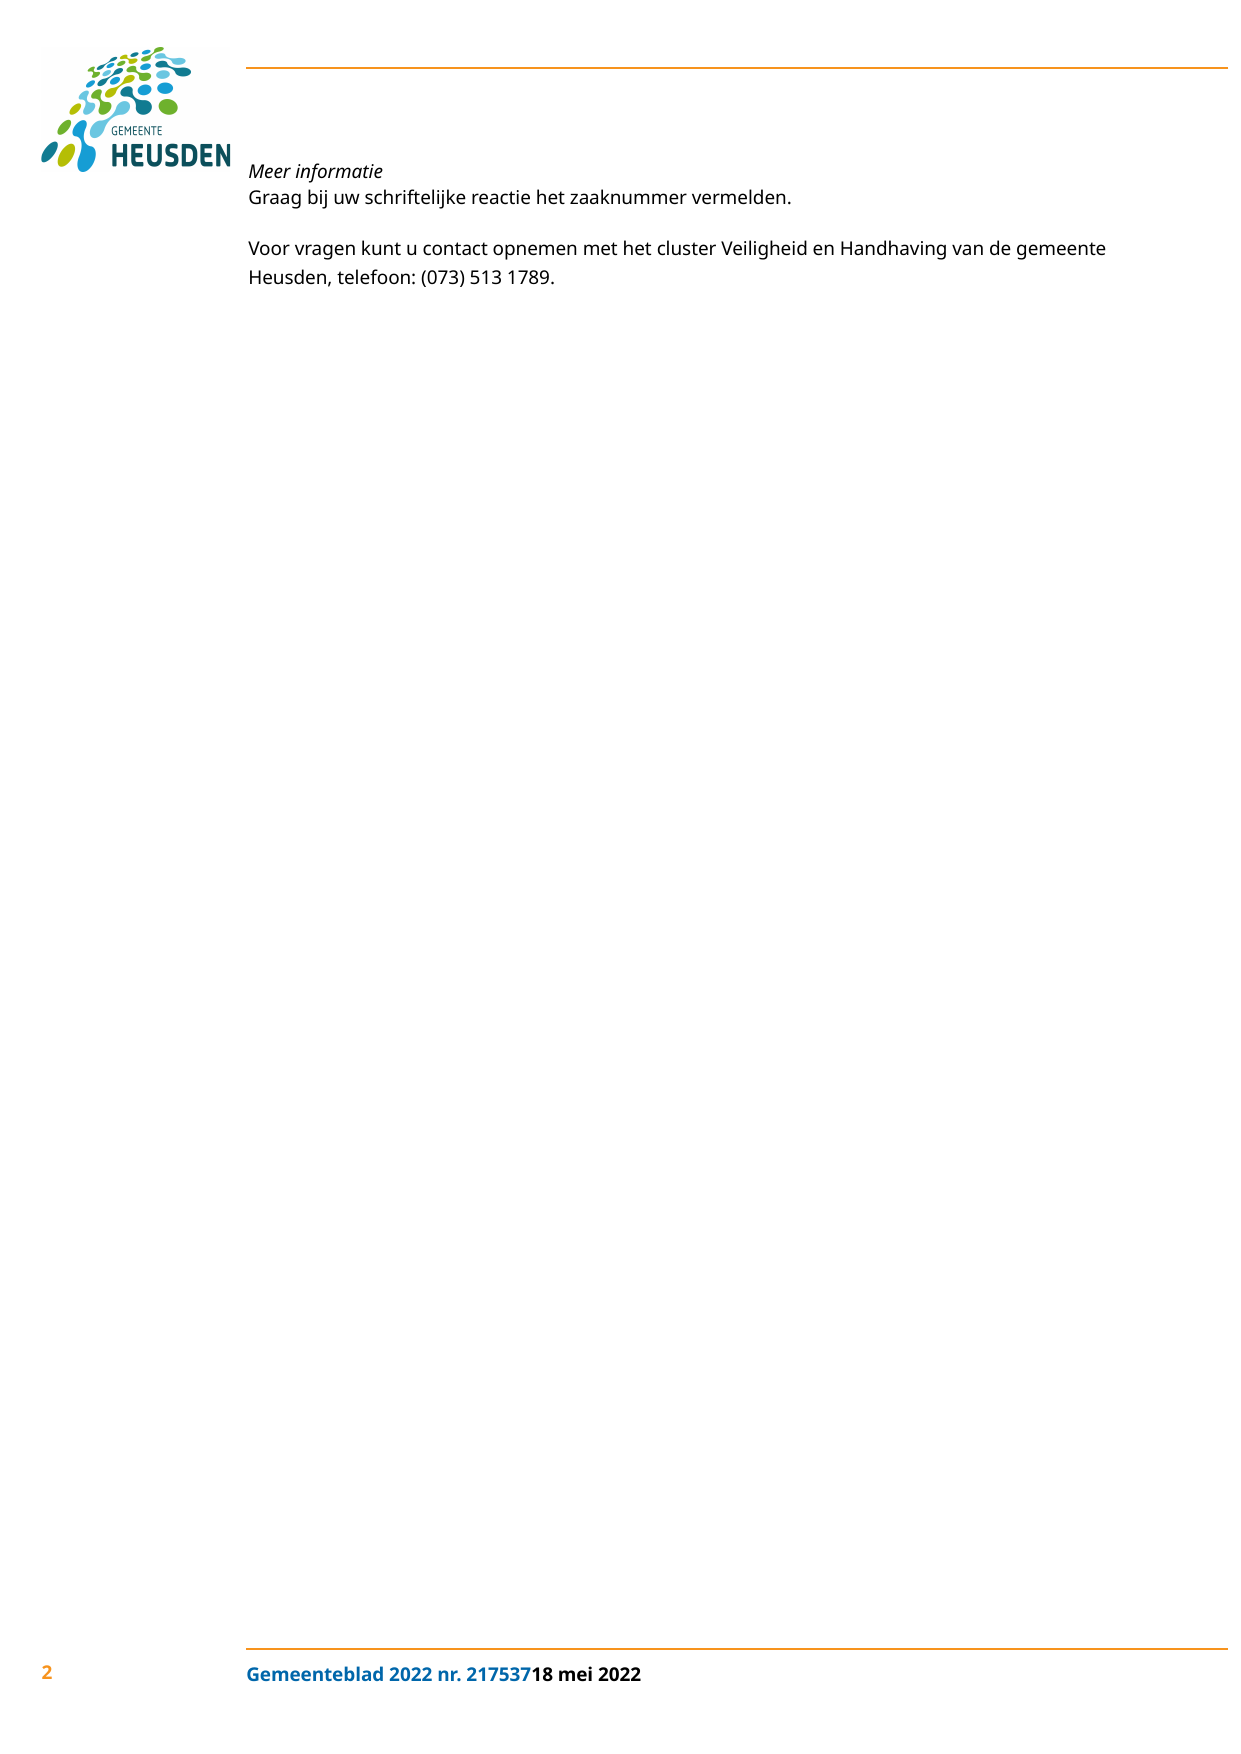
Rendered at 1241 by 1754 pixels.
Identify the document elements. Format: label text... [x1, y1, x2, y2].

text Voor vragen kunt u contact opnemen met het cluster Veiligheid en Handhaving van de gemeente Heusden, telefoon: (073) 513 1789. [248, 235, 1152, 290]
text Graag bij uw schriftelijke reactie het zaaknummer vermelden. [248, 184, 1152, 210]
picture [41, 47, 231, 172]
text Meer informatie [248, 159, 1152, 184]
